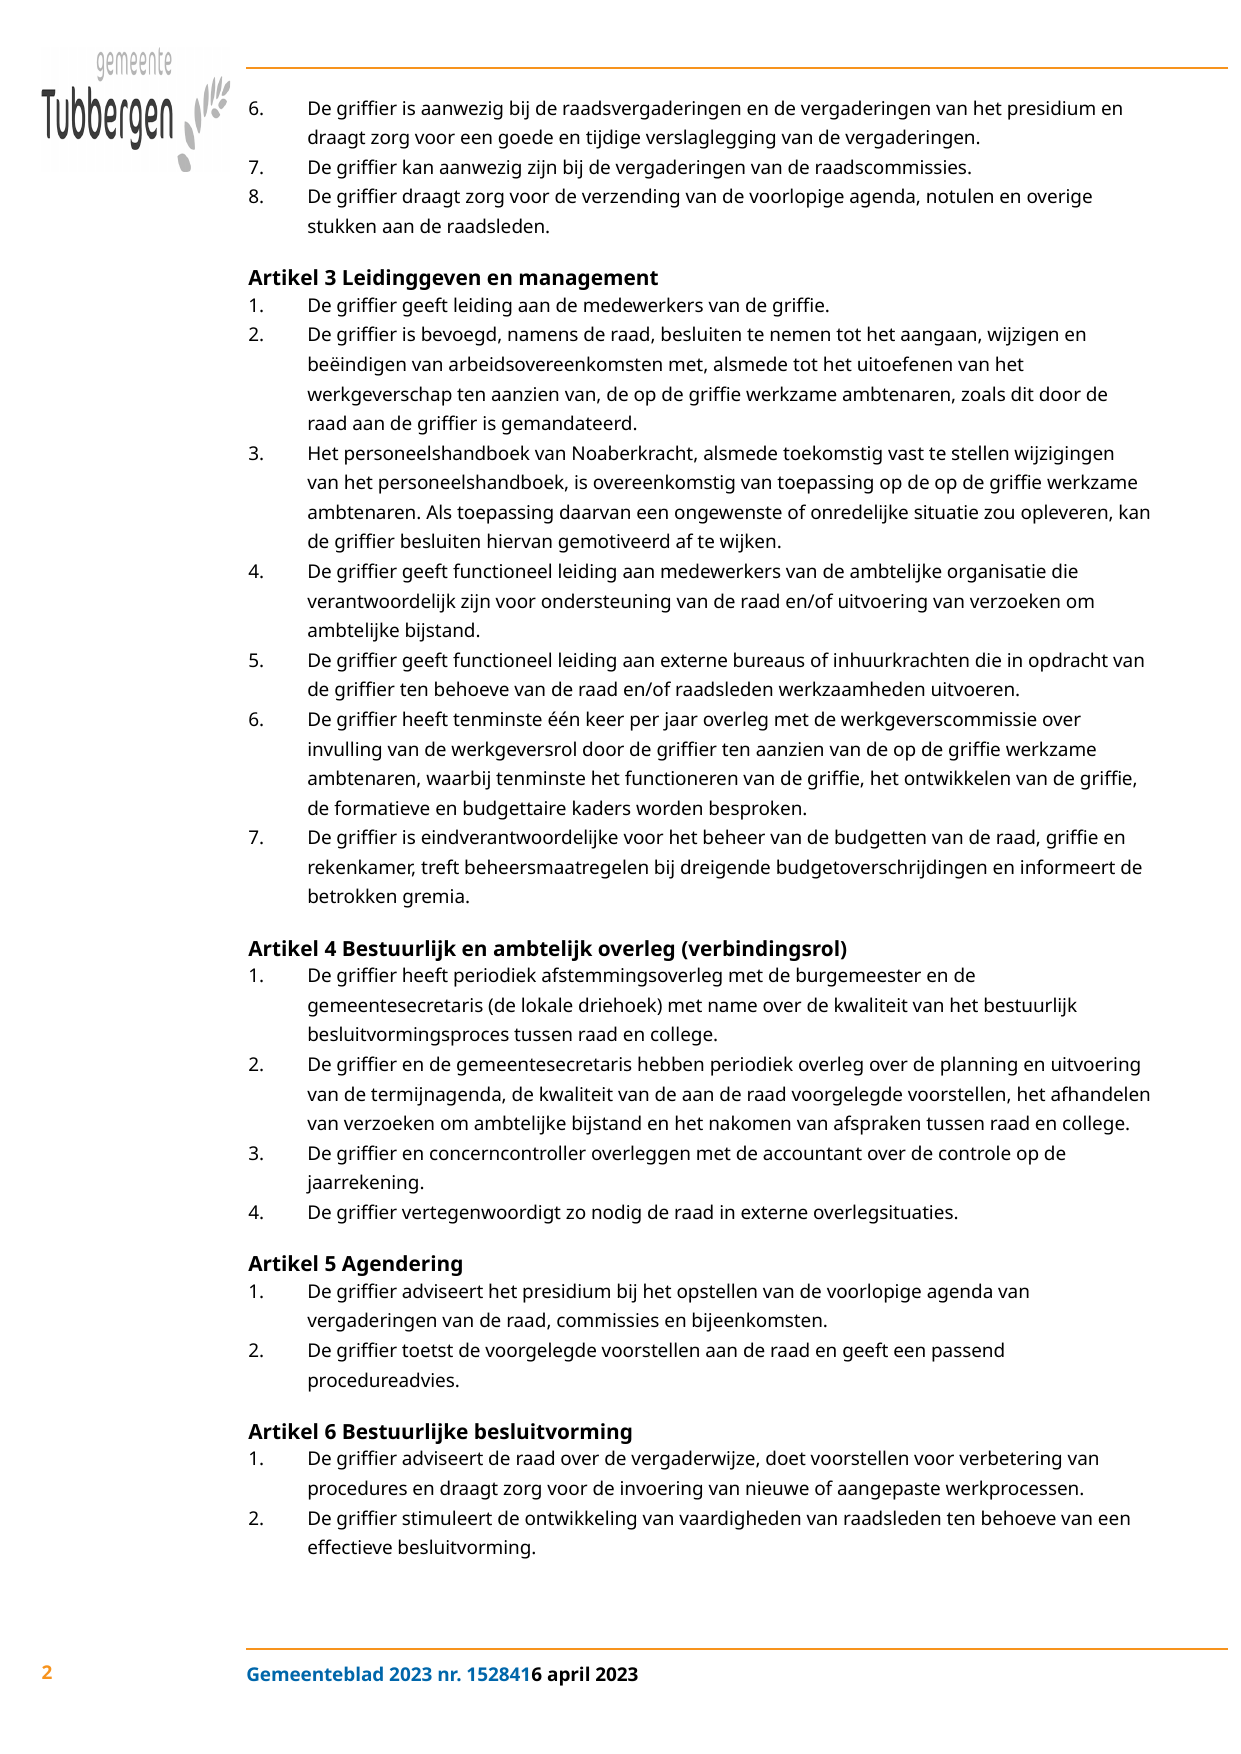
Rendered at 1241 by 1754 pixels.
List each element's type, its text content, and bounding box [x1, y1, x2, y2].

list De griffier is eindverantwoordelijke voor het beheer van de budgetten van de raad, griffie en rekenkamer, treft beheersmaatregelen bij dreigende budgetoverschrijdingen en informeert de betrokken gremia. [248, 824, 1152, 909]
list De griffier stimuleert de ontwikkeling van vaardigheden van raadsleden ten behoeve van een effectieve besluitvorming. [248, 1505, 1152, 1560]
text Artikel 6 Bestuurlijke besluitvorming [248, 1417, 1152, 1446]
text Artikel 4 Bestuurlijk en ambtelijk overleg (verbindingsrol) [248, 934, 1152, 962]
list De griffier geeft functioneel leiding aan externe bureaus of inhuurkrachten die in opdracht van de griffier ten behoeve van de raad en/of raadsleden werkzaamheden uitvoeren. [248, 647, 1152, 702]
list De griffier toetst de voorgelegde voorstellen aan de raad en geeft een passend procedureadvies. [248, 1337, 1152, 1392]
list De griffier is aanwezig bij de raadsvergaderingen en de vergaderingen van het presidium en draagt zorg voor een goede en tijdige verslaglegging van de vergaderingen. [248, 95, 1152, 150]
text Artikel 3 Leidinggeven en management [248, 263, 1152, 292]
list De griffier heeft periodiek afstemmingsoverleg met de burgemeester en de gemeentesecretaris (de lokale driehoek) met name over de kwaliteit van het bestuurlijk besluitvormingsproces tussen raad en college. [248, 962, 1152, 1047]
list De griffier adviseert de raad over de vergaderwijze, doet voorstellen voor verbetering van procedures en draagt zorg voor de invoering van nieuwe of aangepaste werkprocessen. [248, 1446, 1152, 1501]
list De griffier draagt zorg voor de verzending van de voorlopige agenda, notulen en overige stukken aan de raadsleden. [248, 183, 1152, 239]
list De griffier geeft leiding aan de medewerkers van de griffie. [248, 292, 1152, 318]
list Het personeelshandboek van Noaberkracht, alsmede toekomstig vast te stellen wijzigingen van het personeelshandboek, is overeenkomstig van toepassing op de op de griffie werkzame ambtenaren. Als toepassing daarvan een ongewenste of onredelijke situatie zou opleveren, kan de griffier besluiten hiervan gemotiveerd af te wijken. [248, 440, 1152, 554]
list De griffier kan aanwezig zijn bij de vergaderingen van de raadscommissies. [248, 154, 1152, 180]
list De griffier vertegenwoordigt zo nodig de raad in externe overlegsituaties. [248, 1199, 1152, 1225]
picture [41, 47, 231, 172]
list De griffier heeft tenminste één keer per jaar overleg met de werkgeverscommissie over invulling van de werkgeversrol door de griffier ten aanzien van de op de griffie werkzame ambtenaren, waarbij tenminste het functioneren van de griffie, het ontwikkelen van de griffie, de formatieve en budgettaire kaders worden besproken. [248, 706, 1152, 821]
list De griffier en concerncontroller overleggen met de accountant over de controle op de jaarrekening. [248, 1140, 1152, 1195]
list De griffier geeft functioneel leiding aan medewerkers van de ambtelijke organisatie die verantwoordelijk zijn voor ondersteuning van de raad en/of uitvoering van verzoeken om ambtelijke bijstand. [248, 558, 1152, 643]
text Artikel 5 Agendering [248, 1249, 1152, 1278]
list De griffier en de gemeentesecretaris hebben periodiek overleg over de planning en uitvoering van de termijnagenda, de kwaliteit van de aan de raad voorgelegde voorstellen, het afhandelen van verzoeken om ambtelijke bijstand en het nakomen van afspraken tussen raad en college. [248, 1051, 1152, 1136]
list De griffier is bevoegd, namens de raad, besluiten te nemen tot het aangaan, wijzigen en beëindigen van arbeidsovereenkomsten met, alsmede tot het uitoefenen van het werkgeverschap ten aanzien van, de op de griffie werkzame ambtenaren, zoals dit door de raad aan de griffier is gemandateerd. [248, 322, 1152, 436]
list De griffier adviseert het presidium bij het opstellen van de voorlopige agenda van vergaderingen van de raad, commissies en bijeenkomsten. [248, 1278, 1152, 1333]
